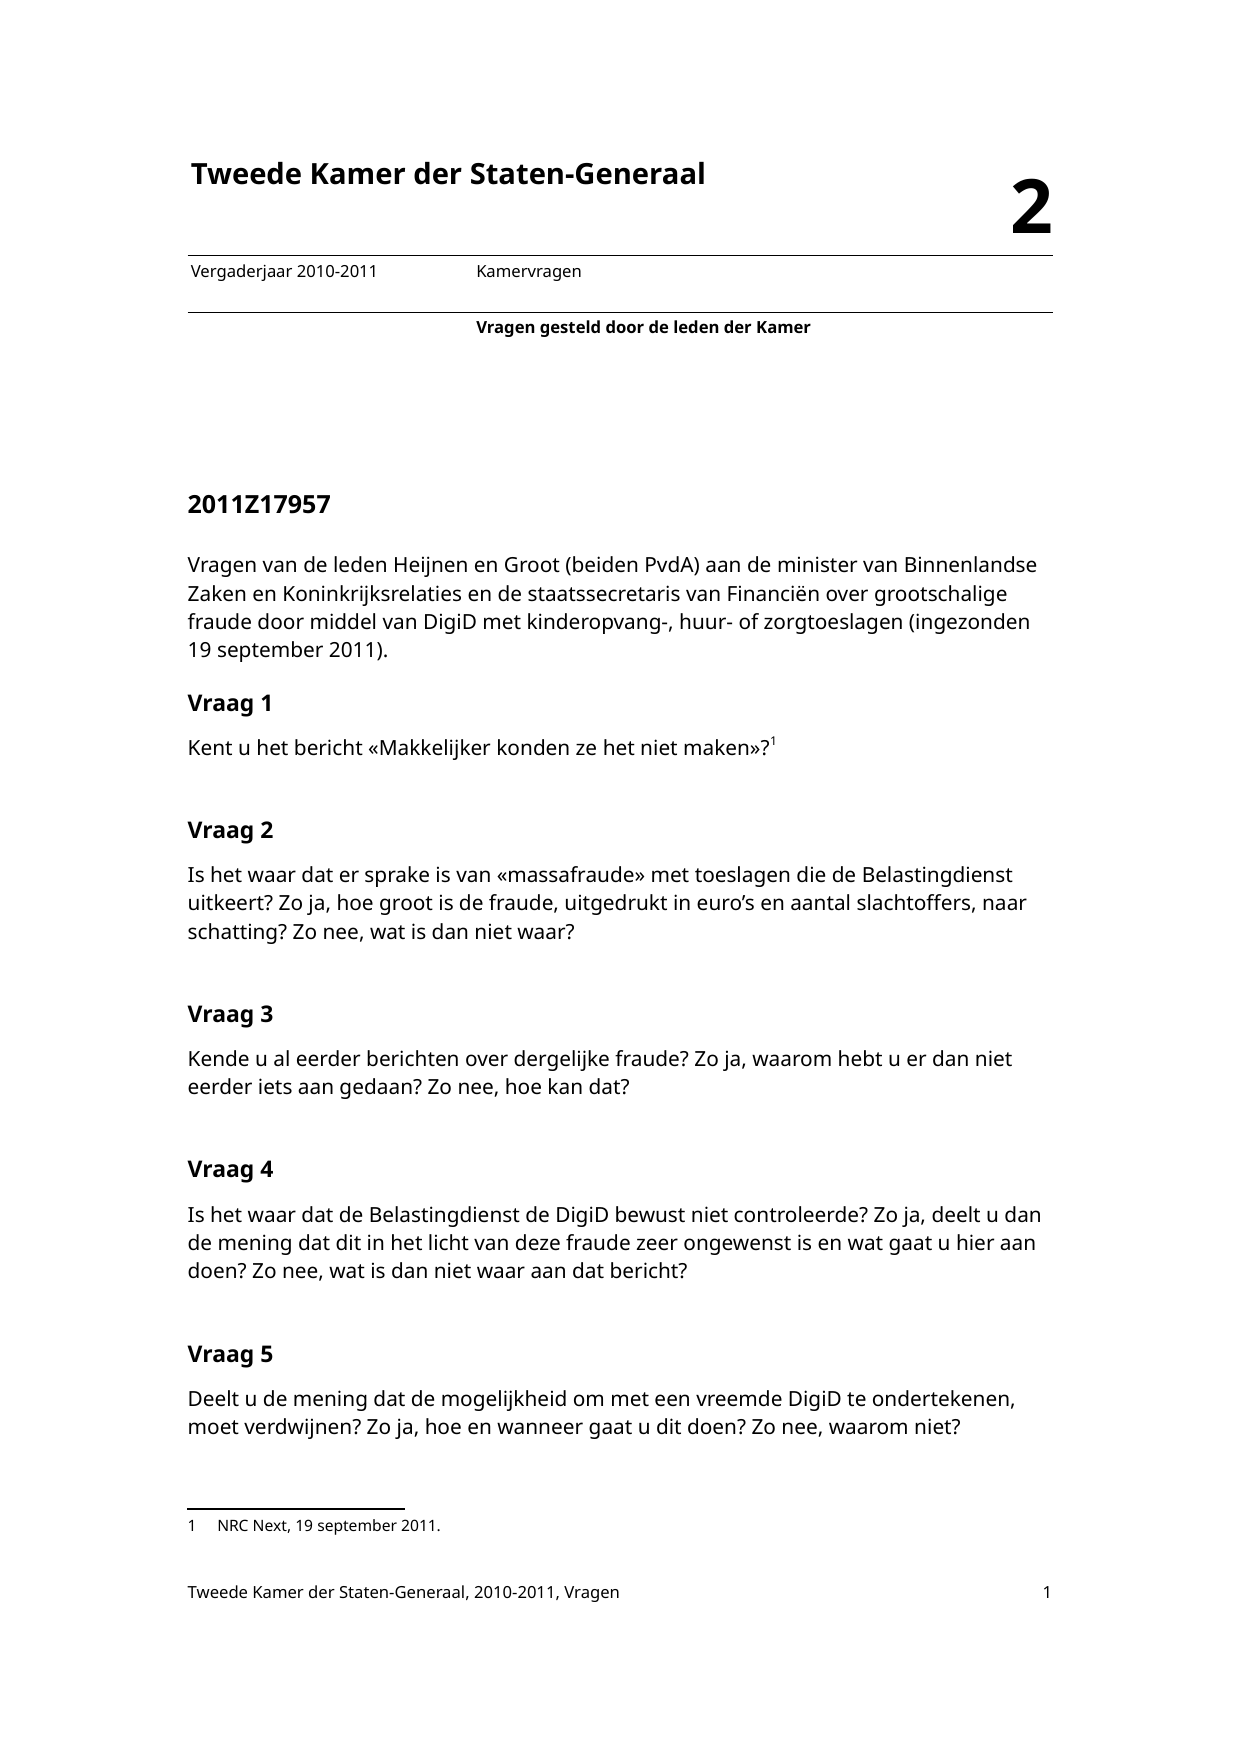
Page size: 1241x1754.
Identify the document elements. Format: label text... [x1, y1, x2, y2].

text NRC Next, 19 september 2011. [187, 1508, 1053, 1536]
table_header 2 [880, 150, 1053, 255]
text Kende u al eerder berichten over dergelijke fraude? Zo ja, waarom hebt u er dan niet eerder iets aan gedaan? Zo nee, hoe kan dat? [187, 1044, 1053, 1101]
text Vragen van de leden Heijnen en Groot (beiden PvdA) aan de minister van Binnenlandse Zaken en Koninkrijksrelaties en de staatssecretaris van Financiën over grootschalige fraude door middel van DigiD met kinderopvang-, huur- of zorgtoeslagen (ingezonden 19 september 2011). [187, 550, 1053, 664]
table_cell Vragen gesteld door de leden der Kamer [473, 313, 1053, 339]
subtitle Vraag 4 [187, 1153, 1053, 1185]
subtitle Vraag 3 [187, 998, 1053, 1029]
table_cell Kamervragen [473, 256, 1053, 312]
text Deelt u de mening dat de mogelijkheid om met een vreemde DigiD te ondertekenen, moet verdwijnen? Zo ja, hoe en wanneer gaat u dit doen? Zo nee, waarom niet? [187, 1384, 1053, 1441]
text Is het waar dat de Belastingdienst de DigiD bewust niet controleerde? Zo ja, deelt u dan de mening dat dit in het licht van deze fraude zeer ongewenst is en wat gaat u hier aan doen? Zo nee, wat is dan niet waar aan dat bericht? [187, 1200, 1053, 1285]
subtitle Vraag 1 [187, 687, 1053, 718]
text Is het waar dat er sprake is van «massafraude» met toeslagen die de Belastingdienst uitkeert? Zo ja, hoe groot is de fraude, uitgedrukt in euro’s en aantal slachtoffers, naar schatting? Zo nee, wat is dan niet waar? [187, 860, 1053, 945]
table_cell [188, 313, 473, 339]
subtitle Vraag 5 [187, 1337, 1053, 1369]
table_cell Vergaderjaar 2010-2011 [188, 256, 473, 312]
text 2011Z17957 [187, 487, 1053, 521]
text Kent u het bericht «Makkelijker konden ze het niet maken»? [187, 733, 1053, 761]
subtitle Vraag 2 [187, 814, 1053, 845]
table_header Tweede Kamer der Staten-Generaal [188, 150, 879, 255]
